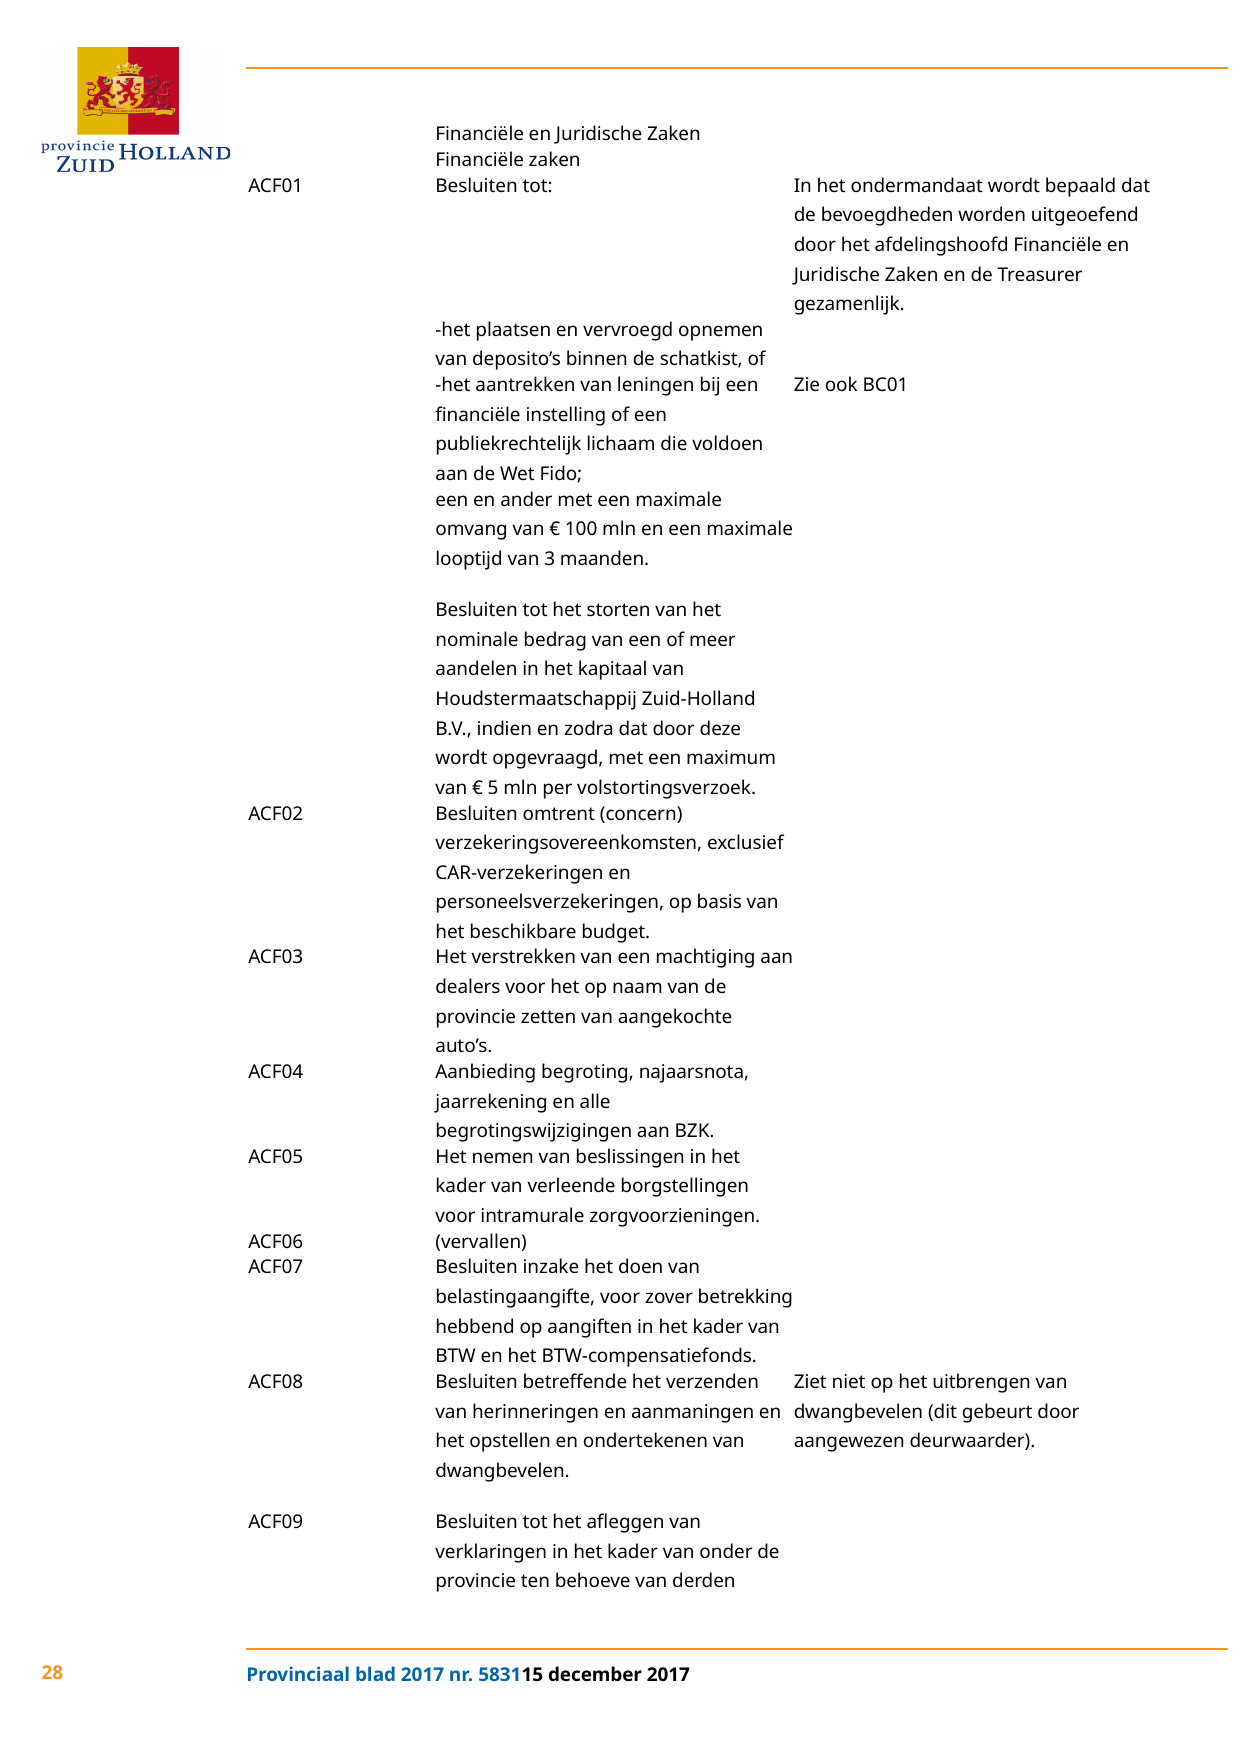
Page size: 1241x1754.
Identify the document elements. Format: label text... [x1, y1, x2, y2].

table_cell Besluiten omtrent (concern) verzekeringsovereenkomsten, exclusief CAR-verzekeringen en personeelsverzekeringen, op basis van het beschikbare budget. [435, 800, 793, 944]
table_cell Ziet niet op het uitbrengen van dwangbevelen (dit gebeurt door aangewezen deurwaarder). [794, 1368, 1152, 1483]
table_cell [794, 571, 1152, 596]
table_cell ACF08 [248, 1368, 435, 1483]
table_cell [794, 121, 1152, 146]
table_cell Het verstrekken van een machtiging aan dealers voor het op naam van de provincie zetten van aangekochte auto’s. [435, 944, 793, 1058]
table_cell Besluiten tot: [435, 172, 793, 316]
table_cell ACF03 [248, 944, 435, 1058]
table_cell Het nemen van beslissingen in het kader van verleende borgstellingen voor intramurale zorgvoorzieningen. [435, 1143, 793, 1228]
table_cell [248, 121, 435, 146]
table_cell [794, 486, 1152, 571]
table_cell [435, 95, 793, 121]
table_cell ACF02 [248, 800, 435, 944]
table_cell Financiële zaken [435, 146, 793, 172]
table_cell Besluiten tot het storten van het nominale bedrag van een of meer aandelen in het kapitaal van Houdstermaatschappij Zuid-Holland B.V., indien en zodra dat door deze wordt opgevraagd, met een maximum van € 5 mln per volstortingsverzoek. [435, 596, 793, 800]
table_cell [794, 316, 1152, 371]
table_cell [794, 944, 1152, 1058]
table_cell ACF01 [248, 172, 435, 316]
table_cell Besluiten inzake het doen van belastingaangifte, voor zover betrekking hebbend op aangiften in het kader van BTW en het BTW-compensatiefonds. [435, 1254, 793, 1368]
table_cell [435, 1483, 793, 1508]
table_cell [248, 486, 435, 571]
table_cell [435, 571, 793, 596]
table_cell [794, 1228, 1152, 1254]
table_cell -het plaatsen en vervroegd opnemen van deposito’s binnen de schatkist, of [435, 316, 793, 371]
table_cell ACF05 [248, 1143, 435, 1228]
table_cell ACF07 [248, 1254, 435, 1368]
table_cell Zie ook BC01 [794, 371, 1152, 486]
table_cell Besluiten betreffende het verzenden van herinneringen en aanmaningen en het opstellen en ondertekenen van dwangbevelen. [435, 1368, 793, 1483]
table_cell [794, 146, 1152, 172]
table_cell [794, 800, 1152, 944]
picture [41, 47, 231, 172]
table_cell [794, 1143, 1152, 1228]
table_cell [248, 596, 435, 800]
table_cell [248, 146, 435, 172]
table_cell ACF09 [248, 1509, 435, 1593]
table_cell In het ondermandaat wordt bepaald dat de bevoegdheden worden uitgeoefend door het afdelingshoofd Financiële en Juridische Zaken en de Treasurer gezamenlijk. [794, 172, 1152, 316]
table_cell [794, 1509, 1152, 1593]
table_cell [248, 571, 435, 596]
table_cell [794, 95, 1152, 121]
table_cell Financiële en Juridische Zaken [435, 121, 793, 146]
table_cell [248, 316, 435, 371]
table_cell [248, 95, 435, 121]
table_cell ACF06 [248, 1228, 435, 1254]
table_cell [794, 596, 1152, 800]
table_cell Aanbieding begroting, najaarsnota, jaarrekening en alle begrotingswijzigingen aan BZK. [435, 1058, 793, 1143]
table_cell ACF04 [248, 1058, 435, 1143]
table_cell -het aantrekken van leningen bij een financiële instelling of een publiekrechtelijk lichaam die voldoen aan de Wet Fido; [435, 371, 793, 486]
table_cell Besluiten tot het afleggen van verklaringen in het kader van onder de provincie ten behoeve van derden [435, 1509, 793, 1593]
table_cell (vervallen) [435, 1228, 793, 1254]
table_cell [794, 1254, 1152, 1368]
table_cell [794, 1483, 1152, 1508]
table_cell [248, 371, 435, 486]
table_cell een en ander met een maximale omvang van € 100 mln en een maximale looptijd van 3 maanden. [435, 486, 793, 571]
table_cell [248, 1483, 435, 1508]
table_cell [794, 1058, 1152, 1143]
